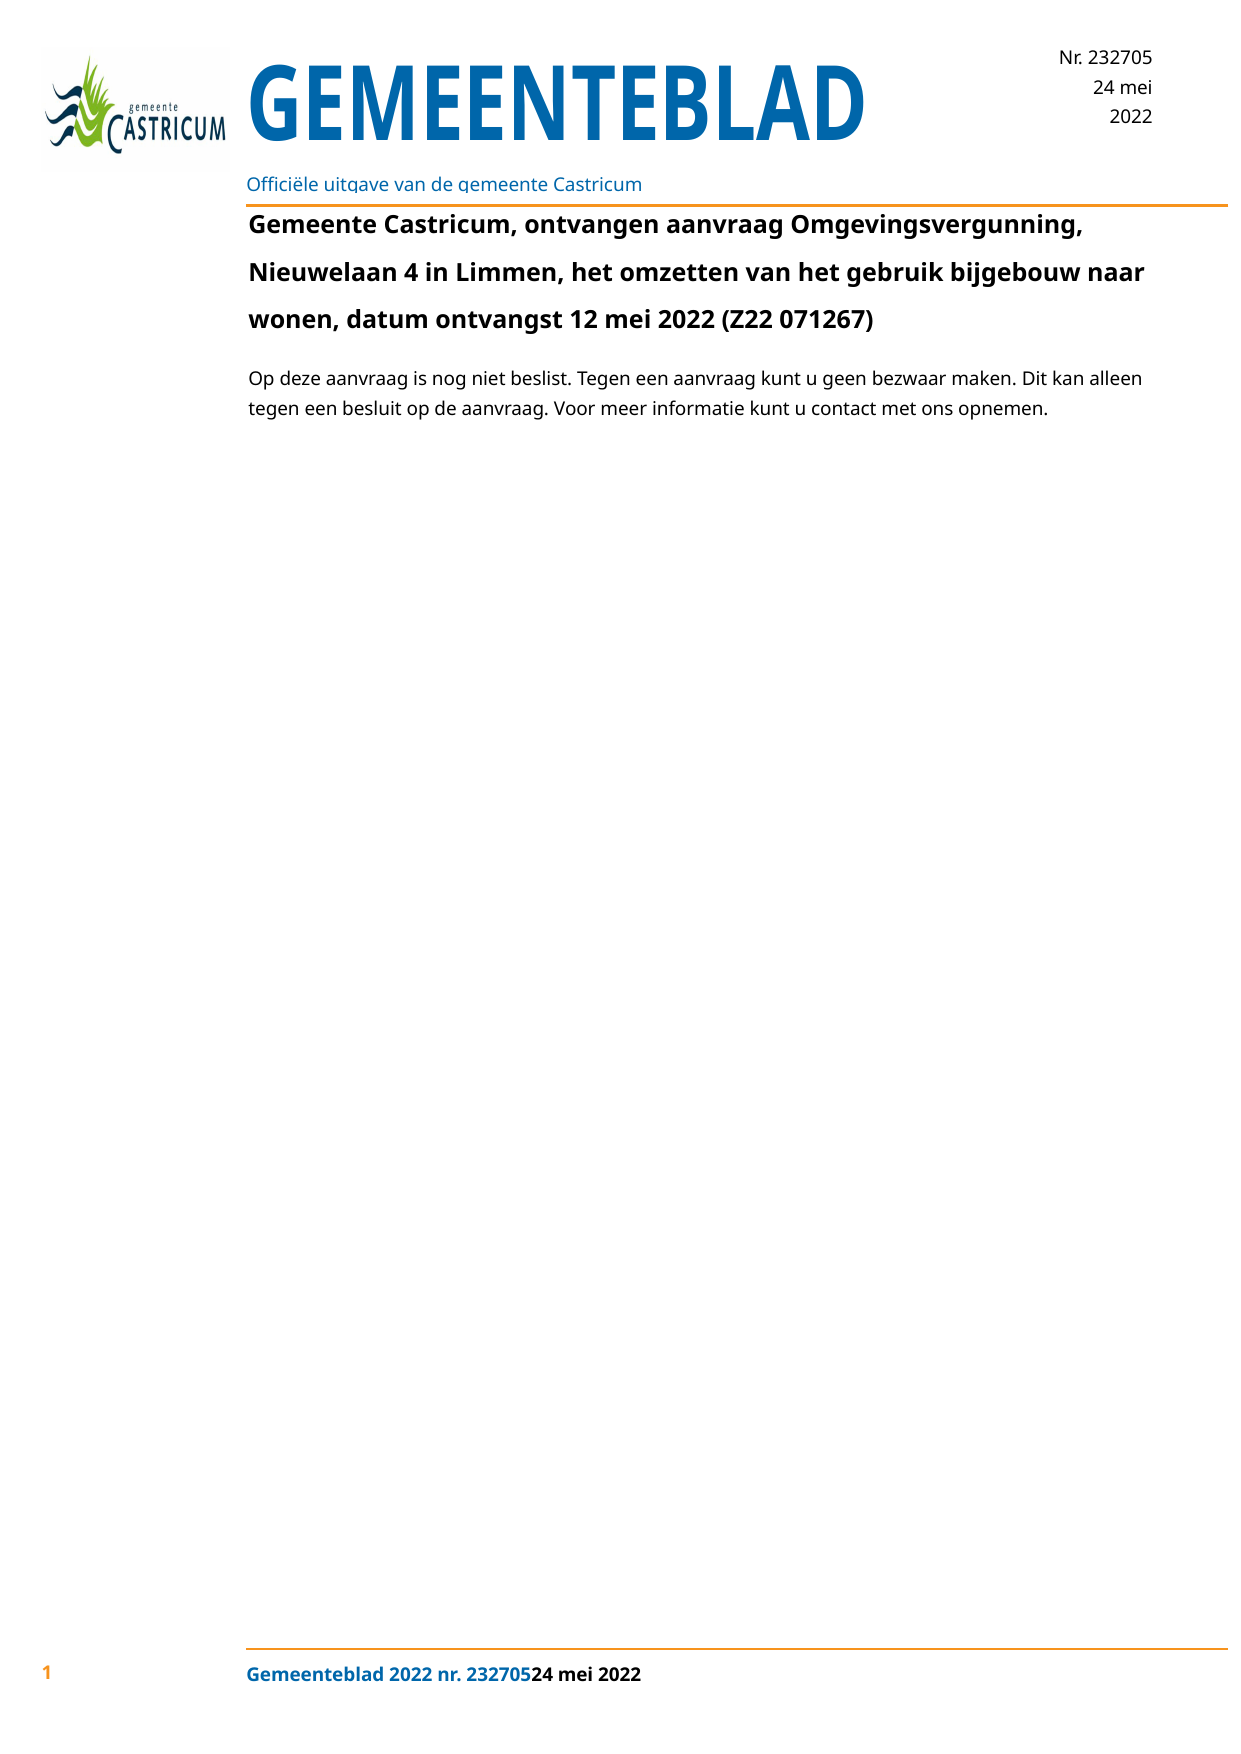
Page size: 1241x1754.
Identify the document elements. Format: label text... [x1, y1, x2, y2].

text Gemeente Castricum, ontvangen aanvraag Omgevingsvergunning, Nieuwelaan 4 in Limmen, het omzetten van het gebruik bijgebouw naar wonen, datum ontvangst 12 mei 2022 (Z22 071267) [248, 207, 1152, 336]
text Op deze aanvraag is nog niet beslist. Tegen een aanvraag kunt u geen bezwaar maken. Dit kan alleen tegen een besluit op de aanvraag. Voor meer informatie kunt u contact met ons opnemen. [248, 366, 1152, 421]
picture [41, 47, 231, 172]
